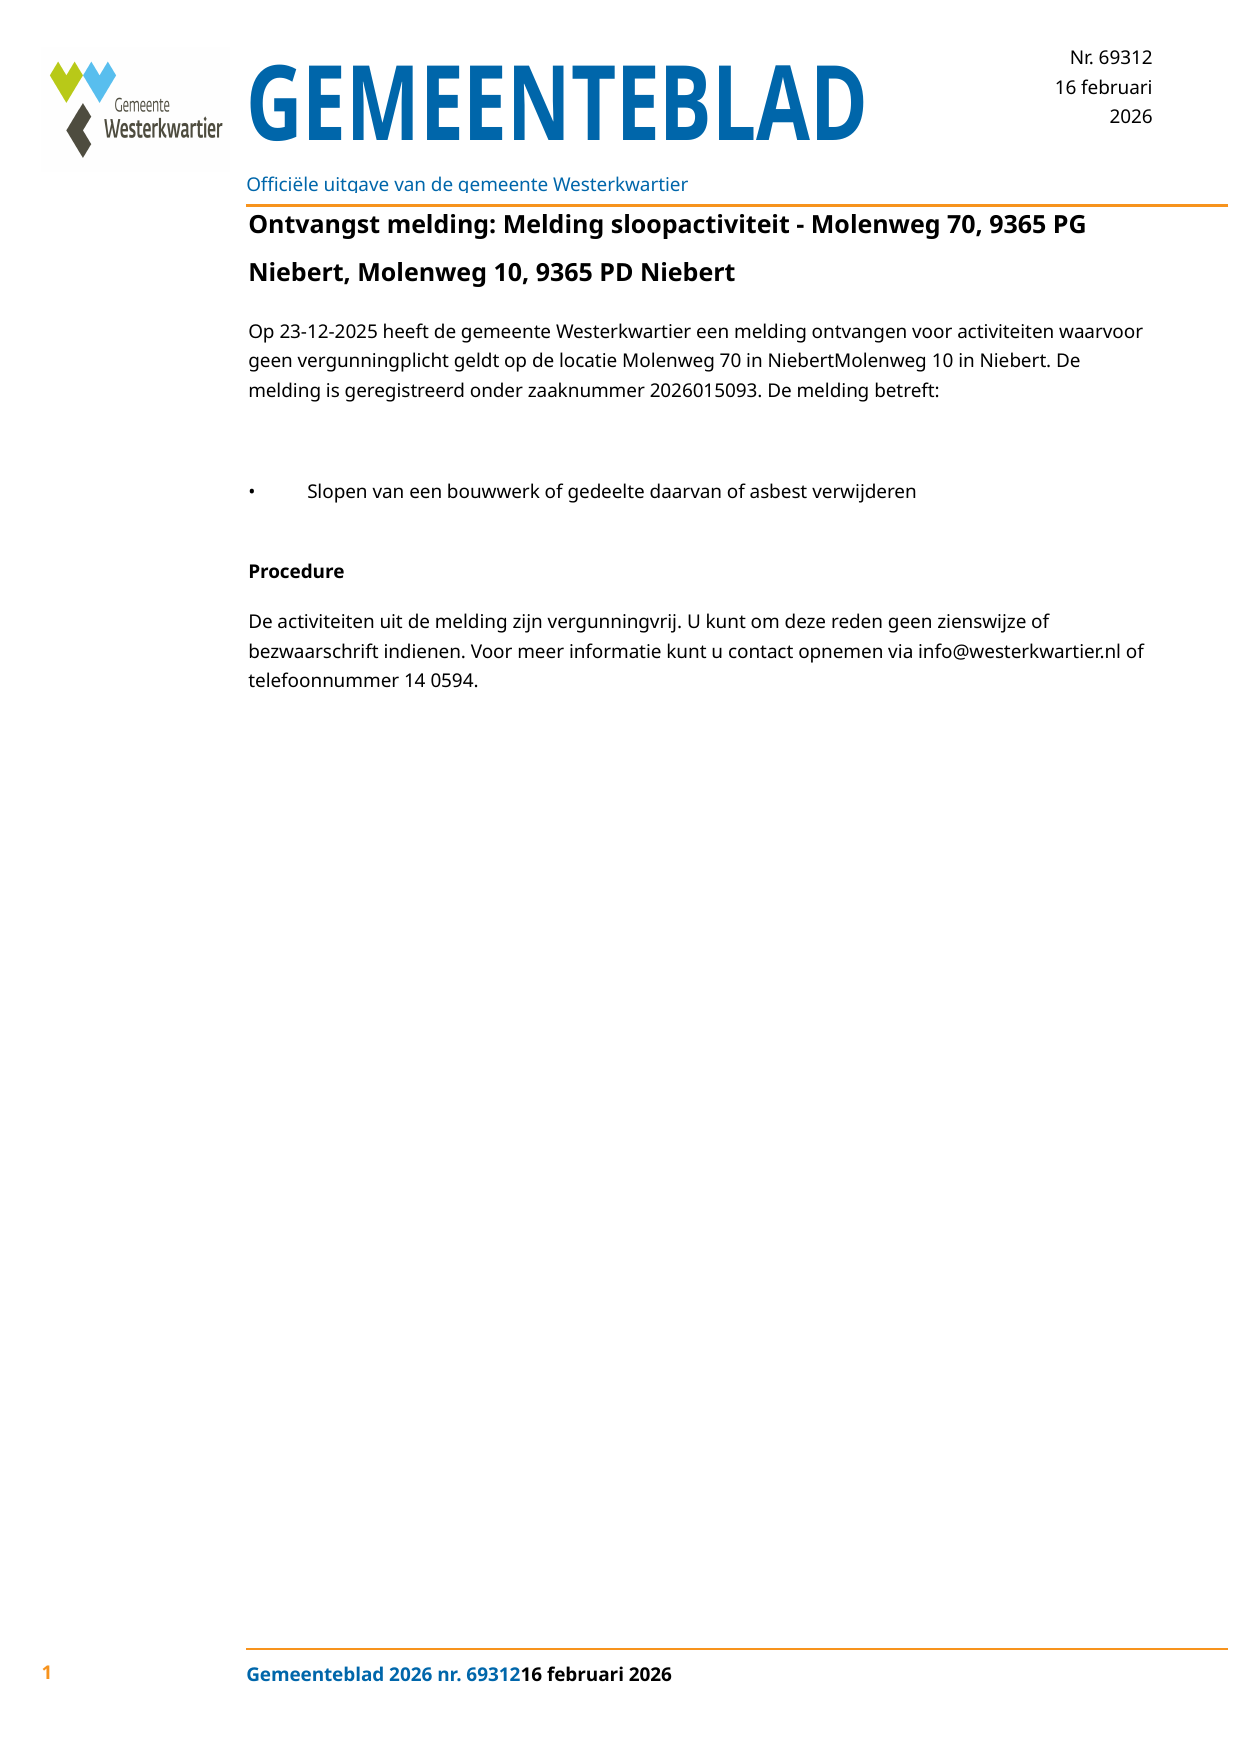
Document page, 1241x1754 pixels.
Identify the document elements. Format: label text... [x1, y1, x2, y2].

list Slopen van een bouwwerk of gedeelte daarvan of asbest verwijderen [248, 478, 1152, 504]
text De activiteiten uit de melding zijn vergunningvrij. U kunt om deze reden geen zienswijze of bezwaarschrift indienen. Voor meer informatie kunt u contact opnemen via info@westerkwartier.nl of telefoonnummer 14 0594. [248, 608, 1152, 693]
text Ontvangst melding: Melding sloopactiviteit - Molenweg 70, 9365 PG Niebert, Molenweg 10, 9365 PD Niebert [248, 207, 1152, 288]
text Op 23-12-2025 heeft de gemeente Westerkwartier een melding ontvangen voor activiteiten waarvoor geen vergunningplicht geldt op de locatie Molenweg 70 in NiebertMolenweg 10 in Niebert. De melding is geregistreerd onder zaaknummer 2026015093. De melding betreft: [248, 318, 1152, 403]
picture [41, 47, 231, 172]
text Procedure [248, 558, 1152, 584]
